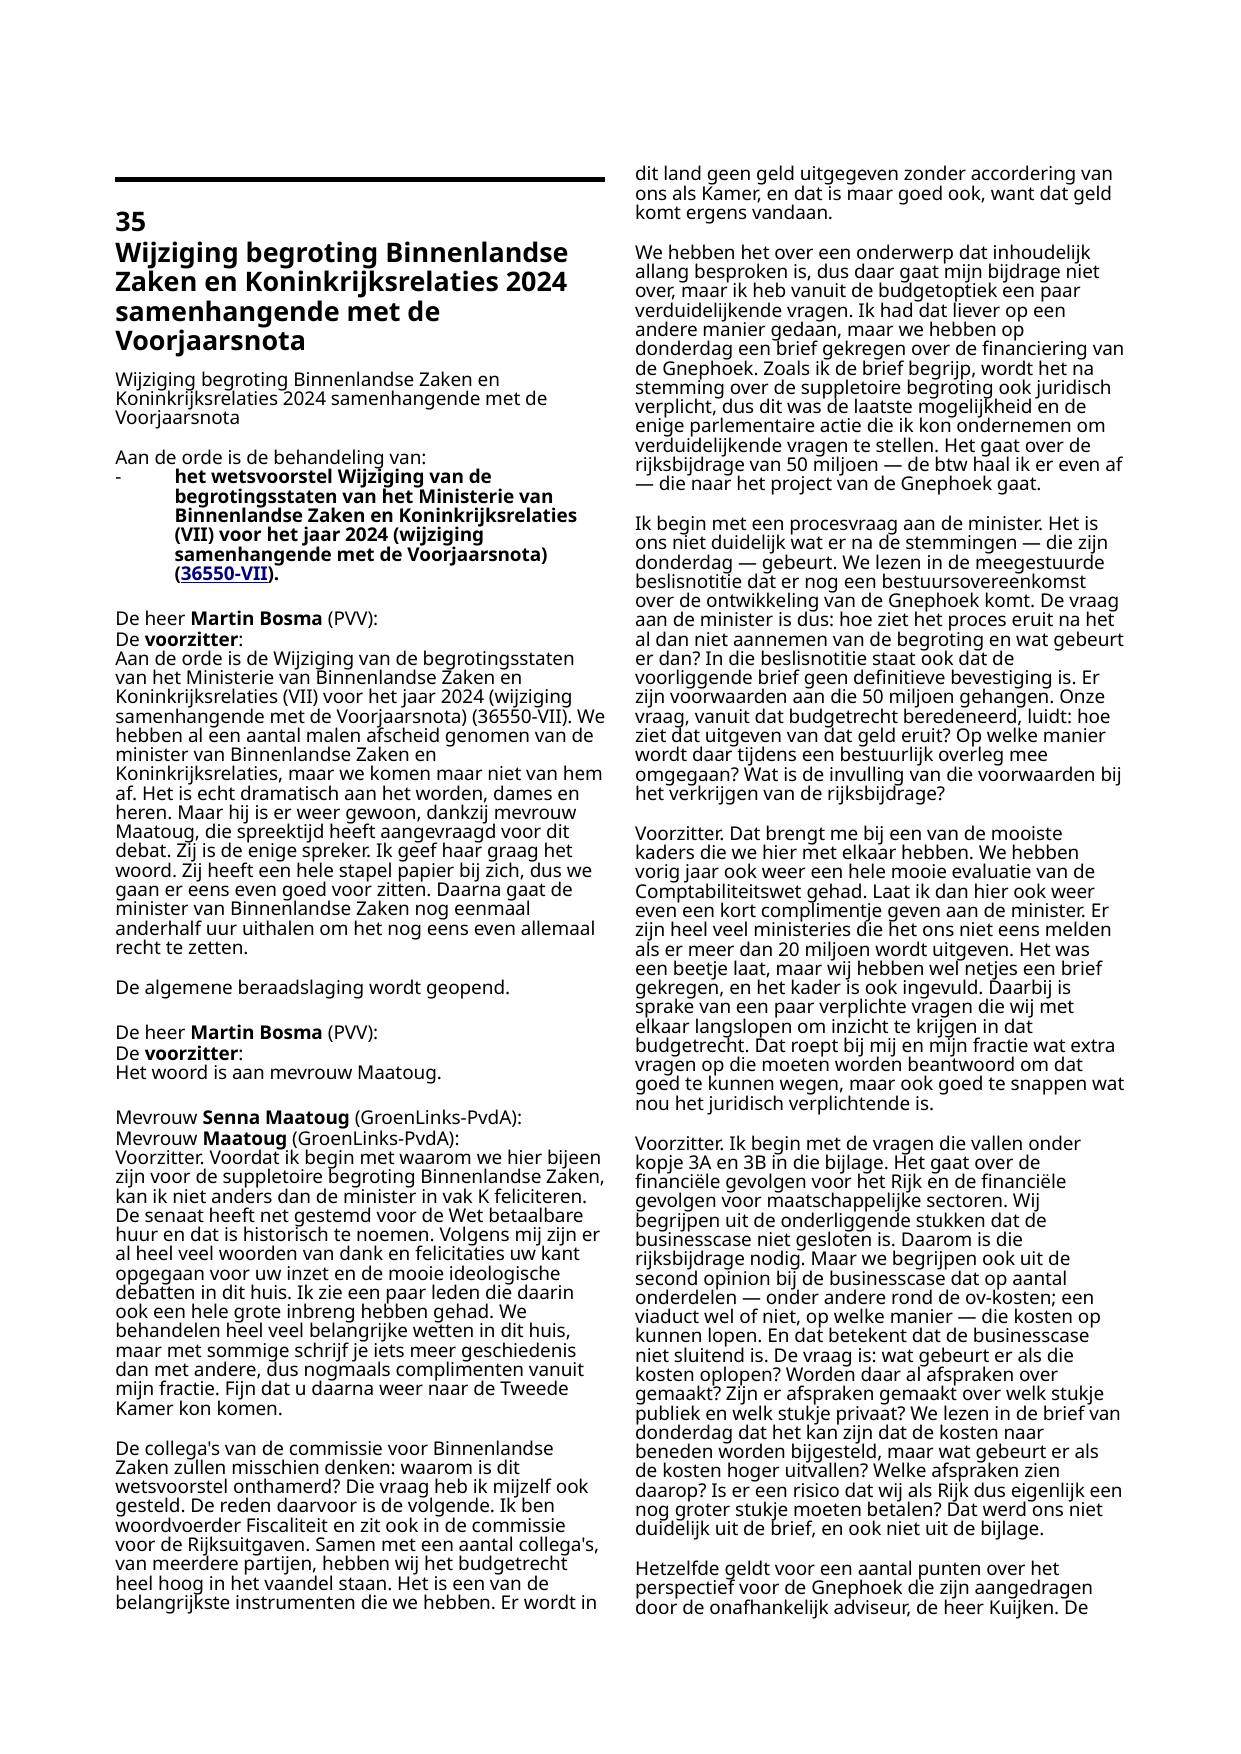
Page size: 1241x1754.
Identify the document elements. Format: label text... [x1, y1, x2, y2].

list het wetsvoorstel Wijziging van de begrotingsstaten van het Ministerie van Binnenlandse Zaken en Koninkrijksrelaties (VII) voor het jaar 2024 (wijziging samenhangende met de Voorjaarsnota) (36550-VII). [115, 468, 605, 584]
text Wijziging begroting Binnenlandse Zaken en Koninkrijksrelaties 2024 samenhangende met de Voorjaarsnota [115, 371, 605, 428]
text Het woord is aan mevrouw Maatoug. [115, 1064, 605, 1083]
text Ik begin met een procesvraag aan de minister. Het is ons niet duidelijk wat er na de stemmingen — die zijn donderdag — gebeurt. We lezen in de meegestuurde beslisnotitie dat er nog een bestuursovereenkomst over de ontwikkeling van de Gnephoek komt. De vraag aan de minister is dus: hoe ziet het proces eruit na het al dan niet aannemen van de begroting en wat gebeurt er dan? In die beslisnotitie staat ook dat de voorliggende brief geen definitieve bevestiging is. Er zijn voorwaarden aan die 50 miljoen gehangen. Onze vraag, vanuit dat budgetrecht beredeneerd, luidt: hoe ziet dat uitgeven van dat geld eruit? Op welke manier wordt daar tijdens een bestuurlijk overleg mee omgegaan? Wat is de invulling van die voorwaarden bij het verkrijgen van de rijksbijdrage? [635, 515, 1125, 804]
text Voorzitter. Voordat ik begin met waarom we hier bijeen zijn voor de suppletoire begroting Binnenlandse Zaken, kan ik niet anders dan de minister in vak K feliciteren. De senaat heeft net gestemd voor de Wet betaalbare huur en dat is historisch te noemen. Volgens mij zijn er al heel veel woorden van dank en felicitaties uw kant opgegaan voor uw inzet en de mooie ideologische debatten in dit huis. Ik zie een paar leden die daarin ook een hele grote inbreng hebben gehad. We behandelen heel veel belangrijke wetten in dit huis, maar met sommige schrijf je iets meer geschiedenis dan met andere, dus nogmaals complimenten vanuit mijn fractie. Fijn dat u daarna weer naar de Tweede Kamer kon komen. [115, 1149, 605, 1419]
text Wijziging begroting Binnenlandse Zaken en Koninkrijksrelaties 2024 samenhangende met de Voorjaarsnota [115, 239, 605, 371]
text Mevrouw Senna Maatoug (GroenLinks-PvdA): [115, 1104, 605, 1130]
text Aan de orde is de behandeling van: [115, 449, 605, 468]
text De heer Martin Bosma (PVV): [115, 1019, 605, 1045]
text De voorzitter: [115, 1045, 605, 1064]
text dit land geen geld uitgegeven zonder accordering van ons als Kamer, en dat is maar goed ook, want dat geld komt ergens vandaan. [635, 165, 1125, 223]
text De heer Martin Bosma (PVV): [115, 605, 605, 631]
text We hebben het over een onderwerp dat inhoudelijk allang besproken is, dus daar gaat mijn bijdrage niet over, maar ik heb vanuit de budgetoptiek een paar verduidelijkende vragen. Ik had dat liever op een andere manier gedaan, maar we hebben op donderdag een brief gekregen over de financiering van de Gnephoek. Zoals ik de brief begrijp, wordt het na stemming over de suppletoire begroting ook juridisch verplicht, dus dit was de laatste mogelijkheid en de enige parlementaire actie die ik kon ondernemen om verduidelijkende vragen te stellen. Het gaat over de rijksbijdrage van 50 miljoen — de btw haal ik er even af — die naar het project van de Gnephoek gaat. [635, 244, 1125, 494]
text De voorzitter: [115, 631, 605, 650]
text Voorzitter. Ik begin met de vragen die vallen onder kopje 3A en 3B in die bijlage. Het gaat over de financiële gevolgen voor het Rijk en de financiële gevolgen voor maatschappelijke sectoren. Wij begrijpen uit de onderliggende stukken dat de businesscase niet gesloten is. Daarom is die rijksbijdrage nodig. Maar we begrijpen ook uit de second opinion bij de businesscase dat op aantal onderdelen — onder andere rond de ov-kosten; een viaduct wel of niet, op welke manier — die kosten op kunnen lopen. En dat betekent dat de businesscase niet sluitend is. De vraag is: wat gebeurt er als die kosten oplopen? Worden daar al afspraken over gemaakt? Zijn er afspraken gemaakt over welk stukje publiek en welk stukje privaat? We lezen in de brief van donderdag dat het kan zijn dat de kosten naar beneden worden bijgesteld, maar wat gebeurt er als de kosten hoger uitvallen? Welke afspraken zien daarop? Is er een risico dat wij als Rijk dus eigenlijk een nog groter stukje moeten betalen? Dat werd ons niet duidelijk uit de brief, en ook niet uit de bijlage. [635, 1135, 1125, 1539]
text Mevrouw Maatoug (GroenLinks-PvdA): [115, 1130, 605, 1149]
text Hetzelfde geldt voor een aantal punten over het perspectief voor de Gnephoek die zijn aangedragen door de onafhankelijk adviseur, de heer Kuijken. De [635, 1560, 1125, 1618]
text De collega's van de commissie voor Binnenlandse Zaken zullen misschien denken: waarom is dit wetsvoorstel onthamerd? Die vraag heb ik mijzelf ook gesteld. De reden daarvoor is de volgende. Ik ben woordvoerder Fiscaliteit en zit ook in de commissie voor de Rijksuitgaven. Samen met een aantal collega's, van meerdere partijen, hebben wij het budgetrecht heel hoog in het vaandel staan. Het is een van de belangrijkste instrumenten die we hebben. Er wordt in [115, 1439, 605, 1613]
text De algemene beraadslaging wordt geopend. [115, 979, 605, 998]
text 35 [115, 203, 605, 239]
text Voorzitter. Dat brengt me bij een van de mooiste kaders die we hier met elkaar hebben. We hebben vorig jaar ook weer een hele mooie evaluatie van de Comptabiliteitswet gehad. Laat ik dan hier ook weer even een kort complimentje geven aan de minister. Er zijn heel veel ministeries die het ons niet eens melden als er meer dan 20 miljoen wordt uitgeven. Het was een beetje laat, maar wij hebben wel netjes een brief gekregen, en het kader is ook ingevuld. Daarbij is sprake van een paar verplichte vragen die wij met elkaar langslopen om inzicht te krijgen in dat budgetrecht. Dat roept bij mij en mijn fractie wat extra vragen op die moeten worden beantwoord om dat goed te kunnen wegen, maar ook goed te snappen wat nou het juridisch verplichtende is. [635, 825, 1125, 1114]
text Aan de orde is de Wĳziging van de begrotingsstaten van het Ministerie van Binnenlandse Zaken en Koninkrĳksrelaties (VII) voor het jaar 2024 (wĳziging samenhangende met de Voorjaarsnota) (36550-VII). We hebben al een aantal malen afscheid genomen van de minister van Binnenlandse Zaken en Koninkrijksrelaties, maar we komen maar niet van hem af. Het is echt dramatisch aan het worden, dames en heren. Maar hij is er weer gewoon, dankzij mevrouw Maatoug, die spreektijd heeft aangevraagd voor dit debat. Zij is de enige spreker. Ik geef haar graag het woord. Zij heeft een hele stapel papier bij zich, dus we gaan er eens even goed voor zitten. Daarna gaat de minister van Binnenlandse Zaken nog eenmaal anderhalf uur uithalen om het nog eens even allemaal recht te zetten. [115, 650, 605, 958]
